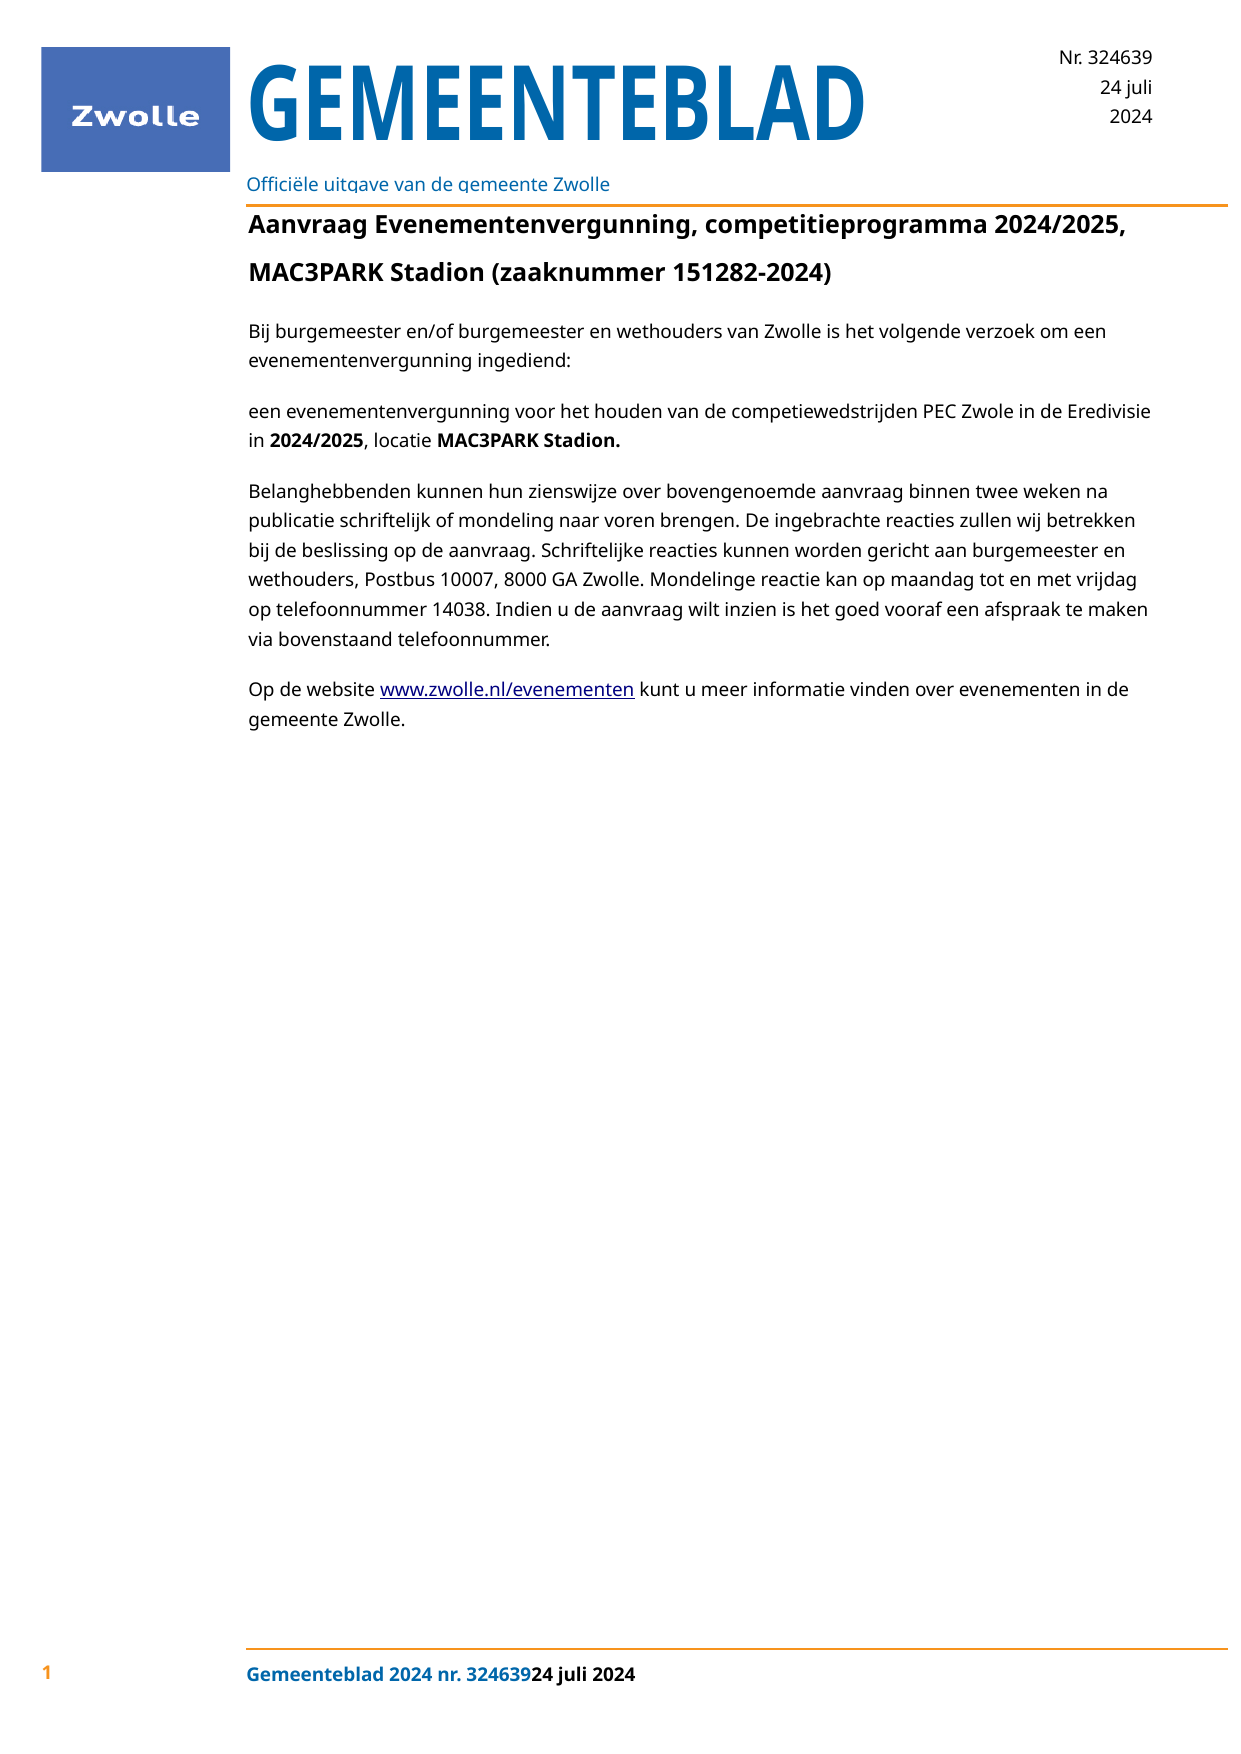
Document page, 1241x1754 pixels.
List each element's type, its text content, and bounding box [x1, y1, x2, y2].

text Op de website www.zwolle.nl/evenementen kunt u meer informatie vinden over evenementen in de gemeente Zwolle. [248, 676, 1152, 732]
text een evenementenvergunning voor het houden van de competiewedstrijden PEC Zwole in de Eredivisie in 2024/2025, locatie MAC3PARK Stadion. [248, 398, 1152, 453]
text Aanvraag Evenementenvergunning, competitieprogramma 2024/2025, MAC3PARK Stadion (zaaknummer 151282-2024) [248, 207, 1152, 288]
text Bij burgemeester en/of burgemeester en wethouders van Zwolle is het volgende verzoek om een evenementenvergunning ingediend: [248, 318, 1152, 373]
picture [41, 47, 231, 172]
text Belanghebbenden kunnen hun zienswijze over bovengenoemde aanvraag binnen twee weken na publicatie schriftelijk of mondeling naar voren brengen. De ingebrachte reacties zullen wij betrekken bij de beslissing op de aanvraag. Schriftelijke reacties kunnen worden gericht aan burgemeester en wethouders, Postbus 10007, 8000 GA Zwolle. Mondelinge reactie kan op maandag tot en met vrijdag op telefoonnummer 14038. Indien u de aanvraag wilt inzien is het goed vooraf een afspraak te maken via bovenstaand telefoonnummer. [248, 478, 1152, 652]
